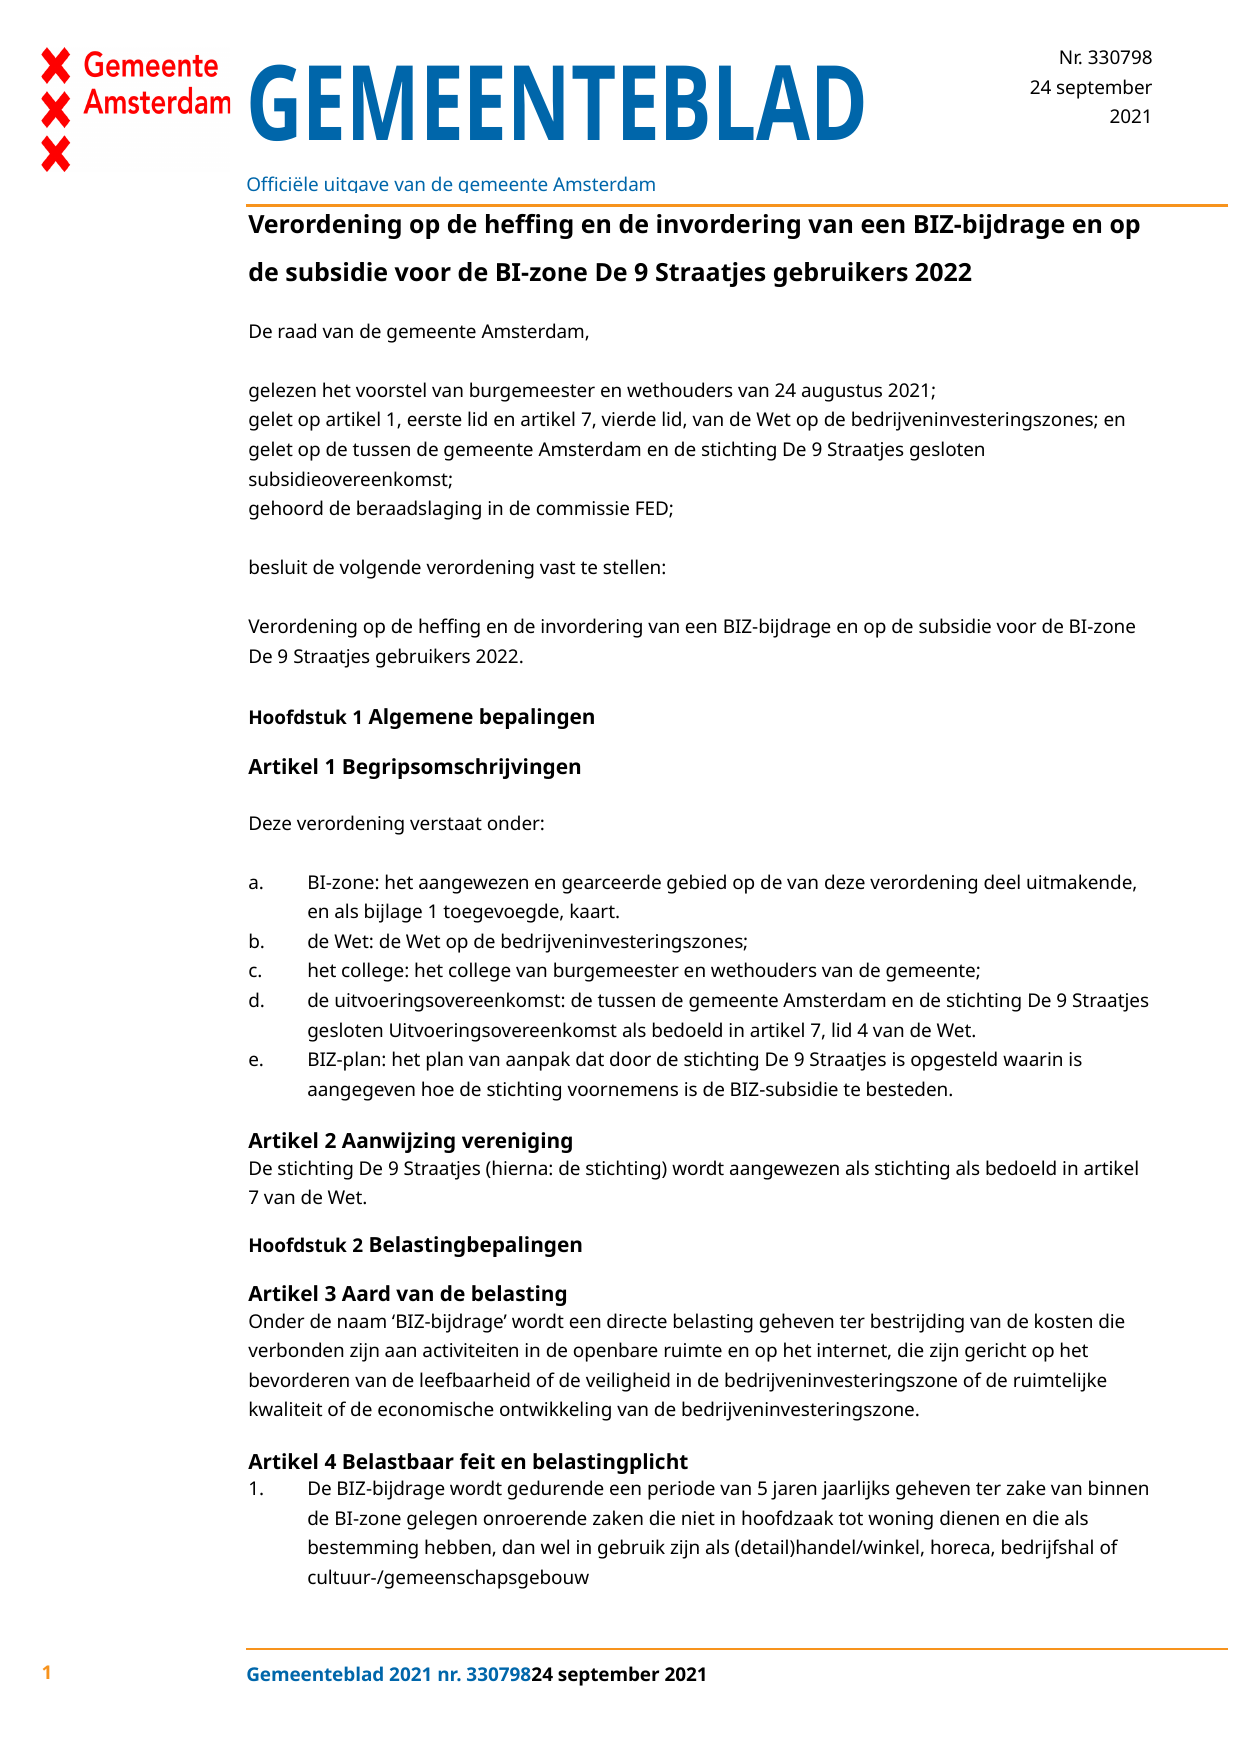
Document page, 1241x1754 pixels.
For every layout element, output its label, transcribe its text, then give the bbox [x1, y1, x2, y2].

text Hoofdstuk 1 Algemene bepalingen [248, 702, 1152, 731]
list BIZ-plan: het plan van aanpak dat door de stichting De 9 Straatjes is opgesteld waarin is aangegeven hoe de stichting voornemens is de BIZ-subsidie te besteden. [248, 1046, 1152, 1102]
text Onder de naam ‘BIZ-bijdrage’ wordt een directe belasting geheven ter bestrijding van de kosten die verbonden zijn aan activiteiten in de openbare ruimte en op het internet, die zijn gericht op het bevorderen van de leefbaarheid of de veiligheid in de bedrijveninvesteringszone of de ruimtelijke kwaliteit of de economische ontwikkeling van de bedrijveninvesteringszone. [248, 1308, 1152, 1422]
text besluit de volgende verordening vast te stellen: [248, 554, 1152, 580]
list de Wet: de Wet op de bedrijveninvesteringszones; [248, 928, 1152, 954]
list de uitvoeringsovereenkomst: de tussen de gemeente Amsterdam en de stichting De 9 Straatjes gesloten Uitvoeringsovereenkomst als bedoeld in artikel 7, lid 4 van de Wet. [248, 987, 1152, 1043]
text Deze verordening verstaat onder: [248, 810, 1152, 836]
text gelezen het voorstel van burgemeester en wethouders van 24 augustus 2021; [248, 377, 1152, 403]
text Artikel 2 Aanwijzing vereniging [248, 1126, 1152, 1155]
list het college: het college van burgemeester en wethouders van de gemeente; [248, 958, 1152, 983]
text Verordening op de heffing en de invordering van een BIZ-bijdrage en op de subsidie voor de BI-zone De 9 Straatjes gebruikers 2022. [248, 614, 1152, 669]
text gehoord de beraadslaging in de commissie FED; [248, 495, 1152, 521]
text De stichting De 9 Straatjes (hierna: de stichting) wordt aangewezen als stichting als bedoeld in artikel 7 van de Wet. [248, 1155, 1152, 1210]
picture [41, 47, 231, 172]
list BI-zone: het aangewezen en gearceerde gebied op de van deze verordening deel uitmakende, en als bijlage 1 toegevoegde, kaart. [248, 869, 1152, 924]
text Verordening op de heffing en de invordering van een BIZ-bijdrage en op de subsidie voor de BI-zone De 9 Straatjes gebruikers 2022 [248, 207, 1152, 288]
text Artikel 3 Aard van de belasting [248, 1279, 1152, 1308]
text Hoofdstuk 2 Belastingbepalingen [248, 1230, 1152, 1258]
list De BIZ-bijdrage wordt gedurende een periode van 5 jaren jaarlijks geheven ter zake van binnen de BI-zone gelegen onroerende zaken die niet in hoofdzaak tot woning dienen en die als bestemming hebben, dan wel in gebruik zijn als (detail)handel/winkel, horeca, bedrijfshal of cultuur-/gemeenschapsgebouw [248, 1475, 1152, 1590]
text Artikel 1 Begripsomschrijvingen [248, 752, 1152, 780]
text Artikel 4 Belastbaar feit en belastingplicht [248, 1447, 1152, 1475]
text De raad van de gemeente Amsterdam, [248, 318, 1152, 344]
text gelet op artikel 1, eerste lid en artikel 7, vierde lid, van de Wet op de bedrijveninvesteringszones; en gelet op de tussen de gemeente Amsterdam en de stichting De 9 Straatjes gesloten subsidieovereenkomst; [248, 407, 1152, 492]
